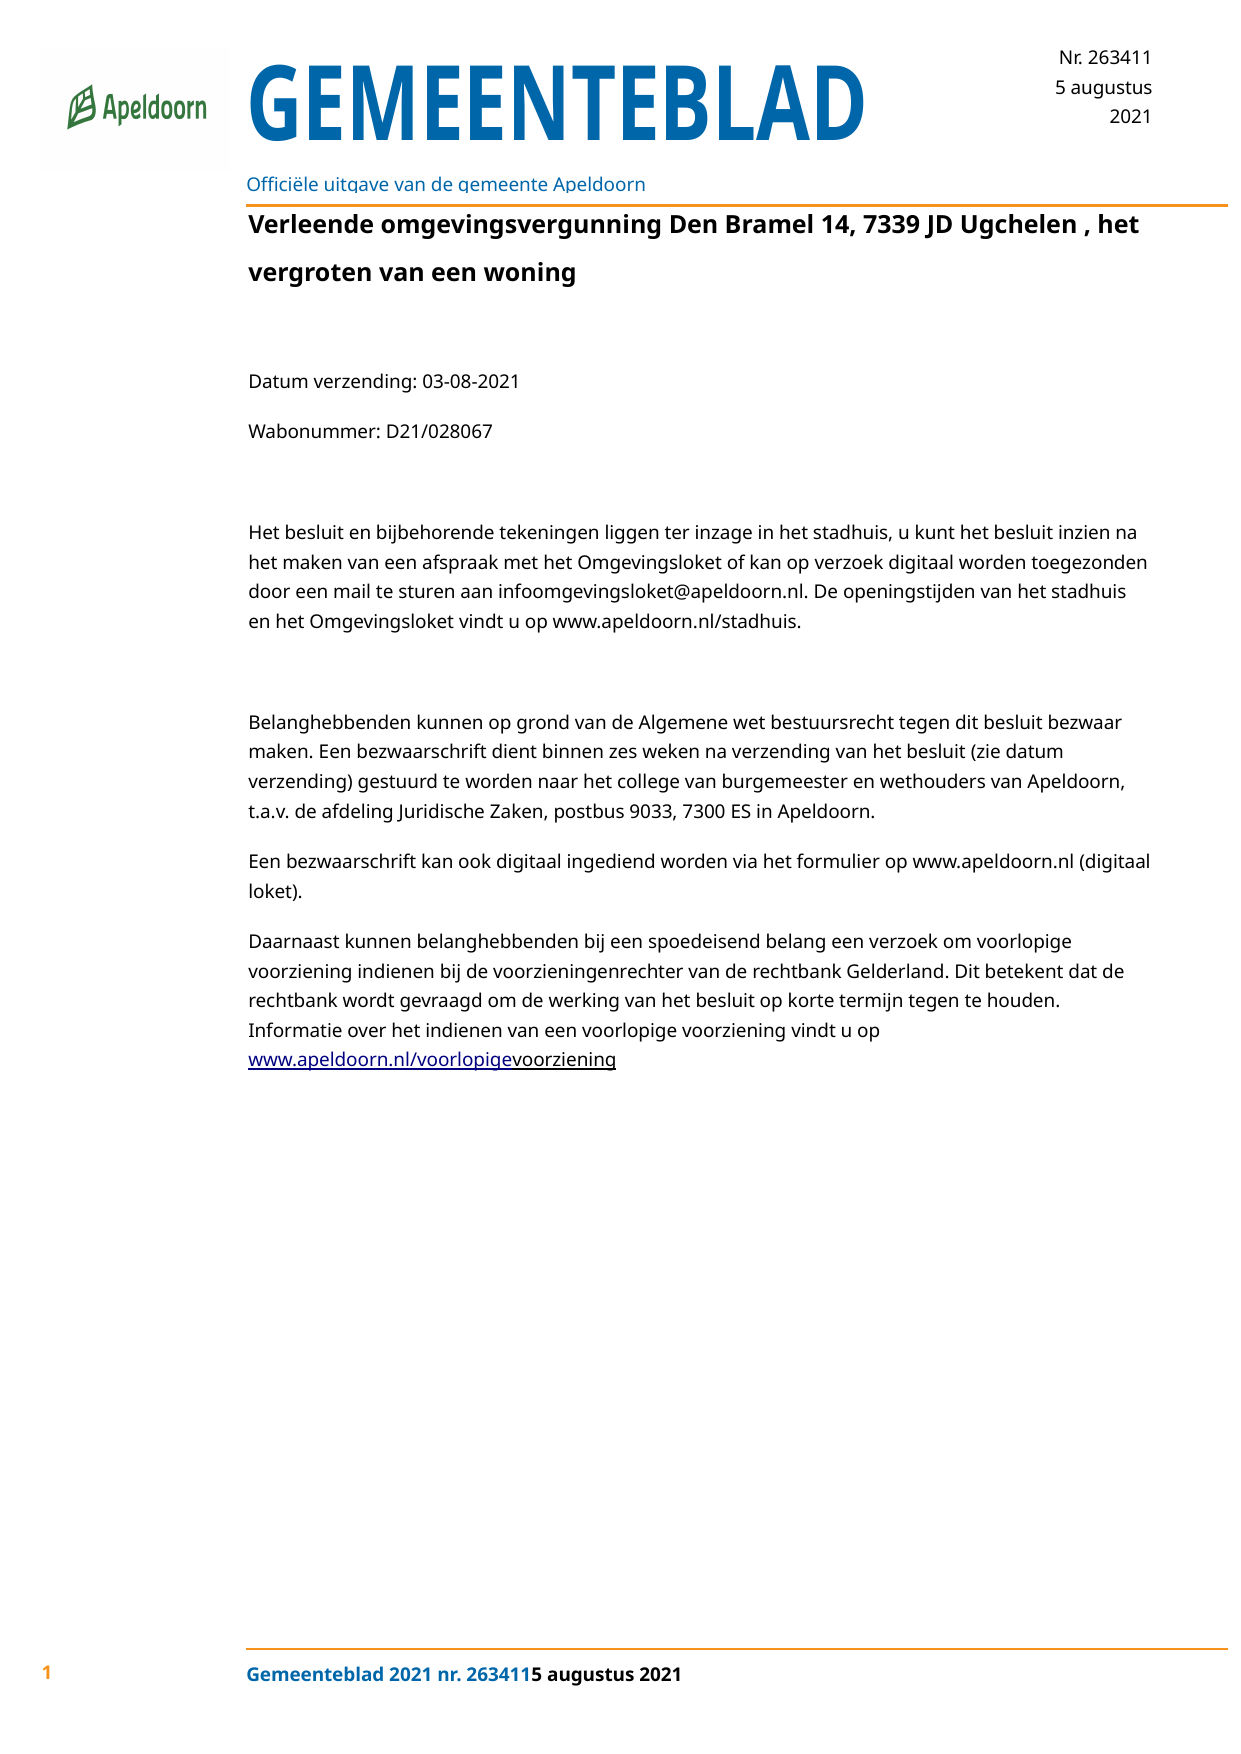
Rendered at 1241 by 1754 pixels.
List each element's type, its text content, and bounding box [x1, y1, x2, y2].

text Het besluit en bijbehorende tekeningen liggen ter inzage in het stadhuis, u kunt het besluit inzien na het maken van een afspraak met het Omgevingsloket of kan op verzoek digitaal worden toegezonden door een mail te sturen aan infoomgevingsloket@apeldoorn.nl. De openingstijden van het stadhuis en het Omgevingsloket vindt u op www.apeldoorn.nl/stadhuis. [248, 519, 1152, 634]
text Verleende omgevingsvergunning Den Bramel 14, 7339 JD Ugchelen , het vergroten van een woning [248, 207, 1152, 288]
text Wabonummer: D21/028067 [248, 419, 1152, 444]
picture [41, 47, 231, 172]
text Een bezwaarschrift kan ook digitaal ingediend worden via het formulier op www.apeldoorn.nl (digitaal loket). [248, 848, 1152, 904]
text Daarnaast kunnen belanghebbenden bij een spoedeisend belang een verzoek om voorlopige voorziening indienen bij de voorzieningenrechter van de rechtbank Gelderland. Dit betekent dat de rechtbank wordt gevraagd om de werking van het besluit op korte termijn tegen te houden. Informatie over het indienen van een voorlopige voorziening vindt u op www.apeldoorn.nl/voorlopigevoorziening [248, 928, 1152, 1072]
text Belanghebbenden kunnen op grond van de Algemene wet bestuursrecht tegen dit besluit bezwaar maken. Een bezwaarschrift dient binnen zes weken na verzending van het besluit (zie datum verzending) gestuurd te worden naar het college van burgemeester en wethouders van Apeldoorn, t.a.v. de afdeling Juridische Zaken, postbus 9033, 7300 ES in Apeldoorn. [248, 709, 1152, 824]
text Datum verzending: 03-08-2021 [248, 368, 1152, 394]
